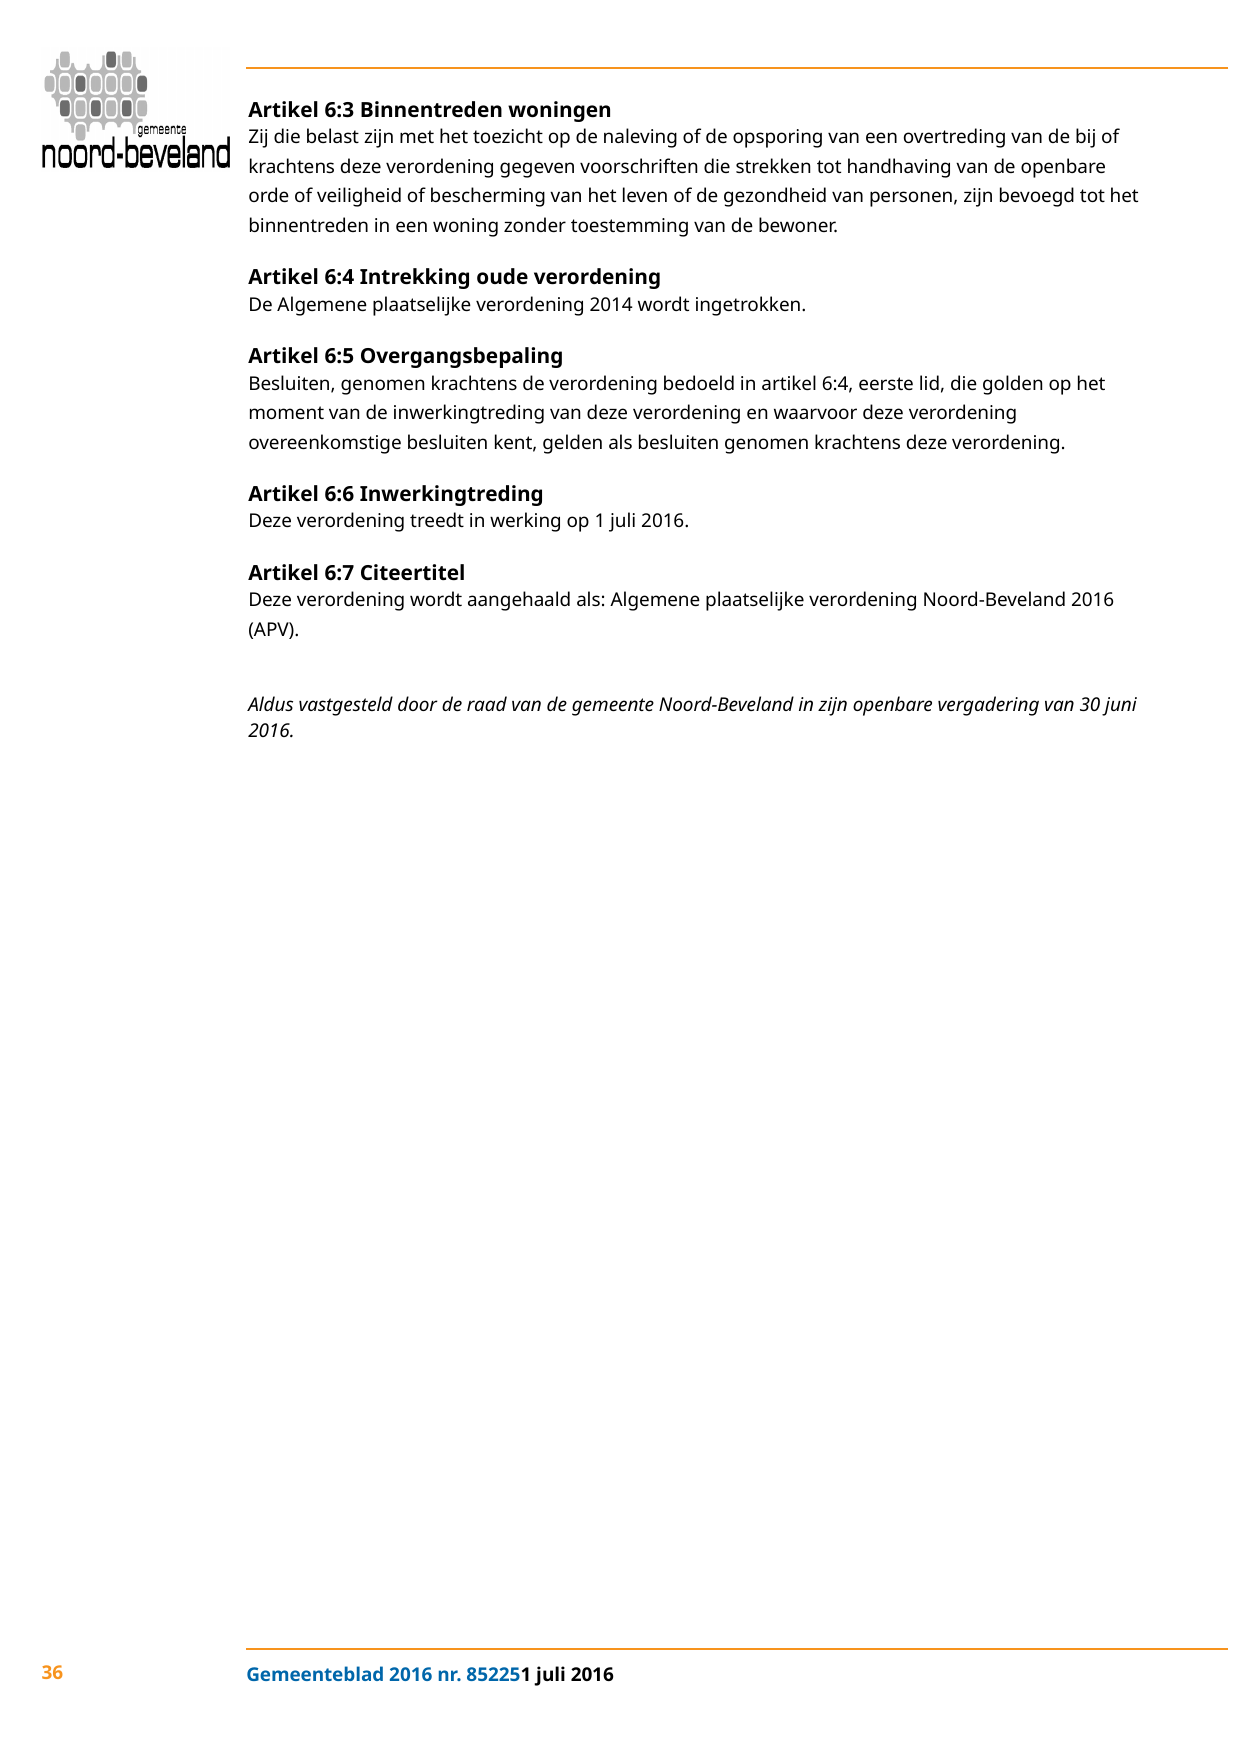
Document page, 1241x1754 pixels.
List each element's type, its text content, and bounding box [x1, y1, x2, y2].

text Deze verordening wordt aangehaald als: Algemene plaatselijke verordening Noord-Beveland 2016 (APV). [248, 587, 1152, 642]
text Artikel 6:3 Binnentreden woningen [248, 95, 1152, 123]
text Deze verordening treedt in werking op 1 juli 2016. [248, 508, 1152, 533]
text Zij die belast zijn met het toezicht op de naleving of de opsporing van een overtreding van de bij of krachtens deze verordening gegeven voorschriften die strekken tot handhaving van de openbare orde of veiligheid of bescherming van het leven of de gezondheid van personen, zijn bevoegd tot het binnentreden in een woning zonder toestemming van de bewoner. [248, 123, 1152, 238]
text Artikel 6:4 Intrekking oude verordening [248, 262, 1152, 291]
text Aldus vastgesteld door de raad van de gemeente Noord-Beveland in zijn openbare vergadering van 30 juni 2016. [248, 691, 1152, 743]
text Artikel 6:7 Citeertitel [248, 558, 1152, 587]
picture [41, 47, 231, 172]
text De Algemene plaatselijke verordening 2014 wordt ingetrokken. [248, 291, 1152, 317]
text Besluiten, genomen krachtens de verordening bedoeld in artikel 6:4, eerste lid, die golden op het moment van de inwerkingtreding van deze verordening en waarvoor deze verordening overeenkomstige besluiten kent, gelden als besluiten genomen krachtens deze verordening. [248, 370, 1152, 454]
text Artikel 6:6 Inwerkingtreding [248, 479, 1152, 508]
text Artikel 6:5 Overgangsbepaling [248, 341, 1152, 370]
